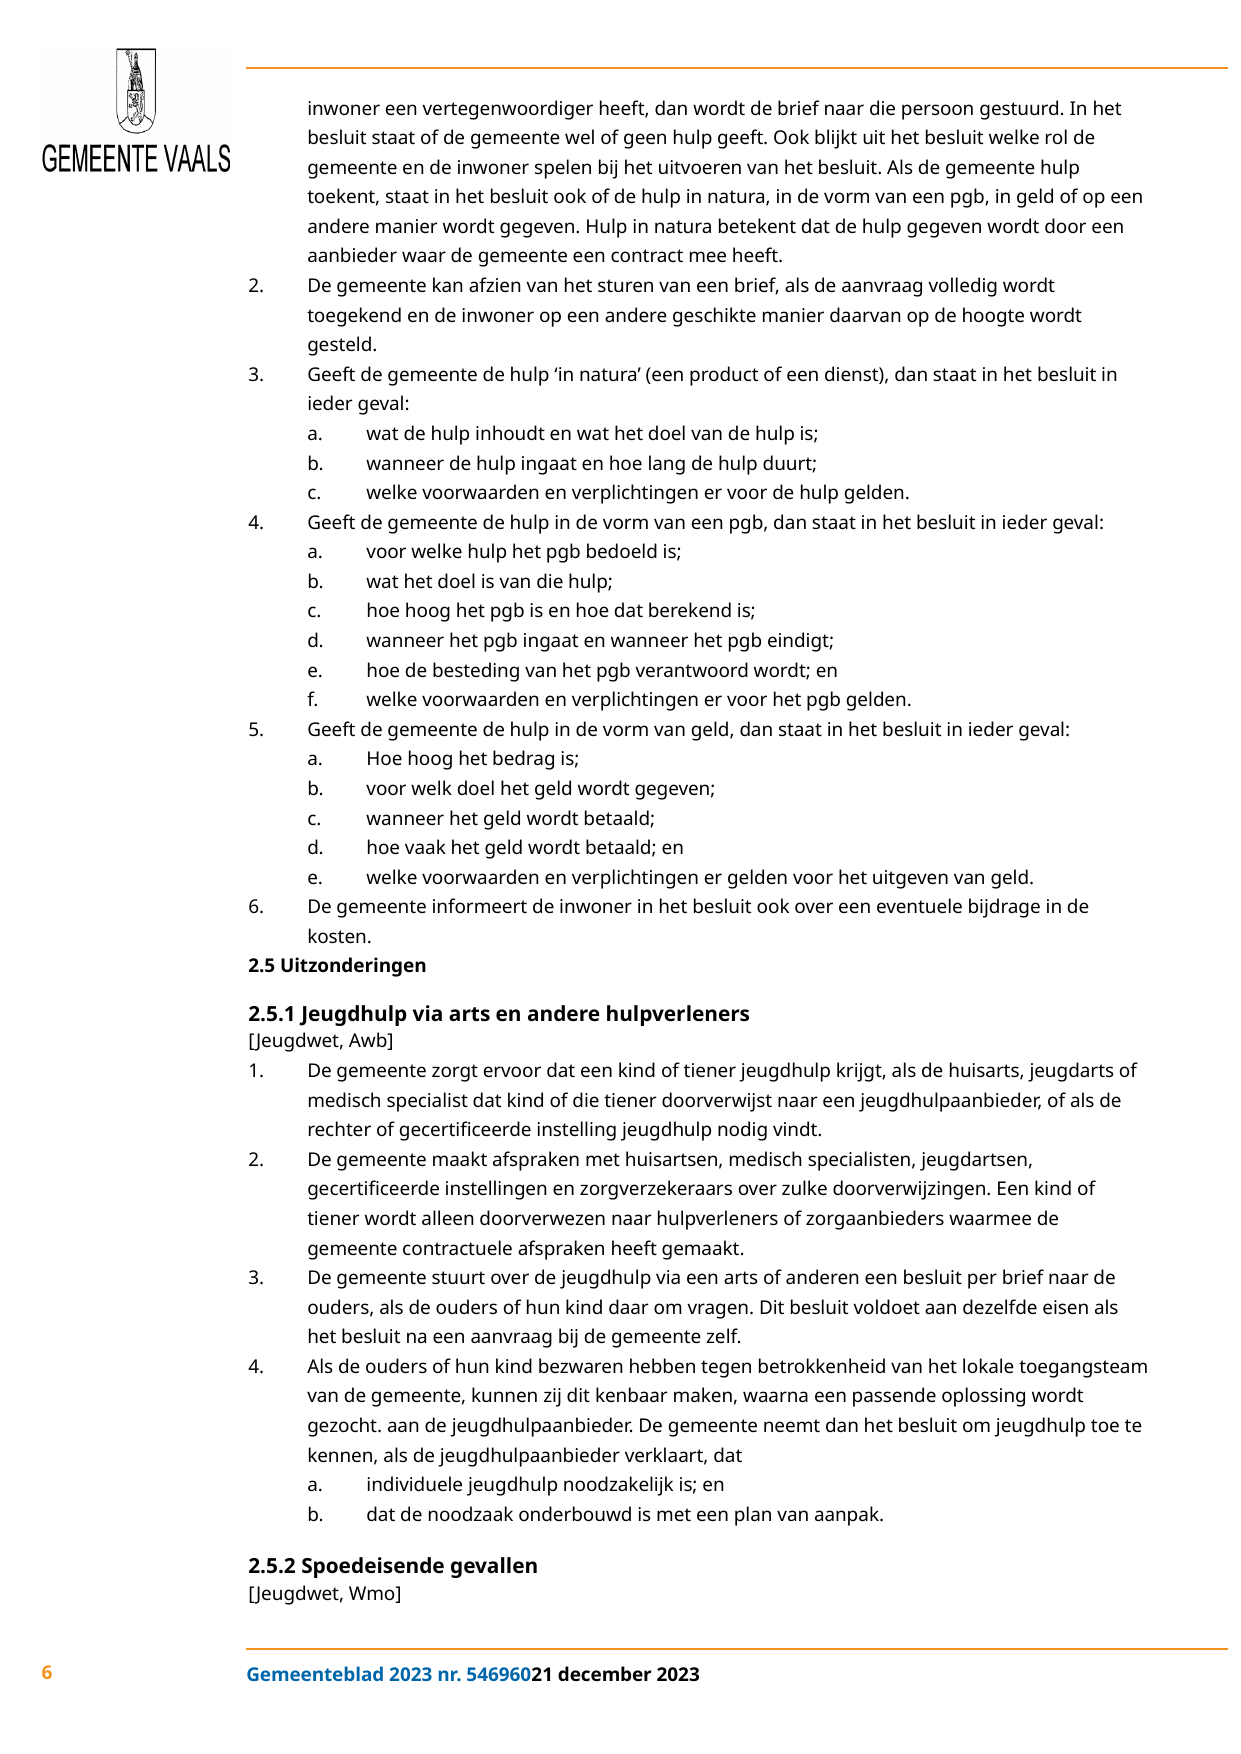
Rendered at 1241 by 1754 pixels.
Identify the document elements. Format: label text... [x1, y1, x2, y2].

list wanneer de hulp ingaat en hoe lang de hulp duurt; [307, 450, 1152, 476]
list inwoner een vertegenwoordiger heeft, dan wordt de brief naar die persoon gestuurd. In het besluit staat of de gemeente wel of geen hulp geeft. Ook blijkt uit het besluit welke rol de gemeente en de inwoner spelen bij het uitvoeren van het besluit. Als de gemeente hulp toekent, staat in het besluit ook of de hulp in natura, in de vorm van een pgb, in geld of op een andere manier wordt gegeven. Hulp in natura betekent dat de hulp gegeven wordt door een aanbieder waar de gemeente een contract mee heeft. [248, 95, 1152, 268]
list hoe vaak het geld wordt betaald; en [307, 834, 1152, 860]
list De gemeente informeert de inwoner in het besluit ook over een eventuele bijdrage in de kosten. [248, 893, 1152, 949]
text [Jeugdwet, Awb] [248, 1028, 1152, 1053]
list De gemeente stuurt over de jeugdhulp via een arts of anderen een besluit per brief naar de ouders, als de ouders of hun kind daar om vragen. Dit besluit voldoet aan dezelfde eisen als het besluit na een aanvraag bij de gemeente zelf. [248, 1264, 1152, 1349]
list welke voorwaarden en verplichtingen er voor de hulp gelden. [307, 479, 1152, 505]
list welke voorwaarden en verplichtingen er gelden voor het uitgeven van geld. [307, 864, 1152, 890]
text [Jeugdwet, Wmo] [248, 1580, 1152, 1606]
list hoe hoog het pgb is en hoe dat berekend is; [307, 598, 1152, 623]
list wat het doel is van die hulp; [307, 568, 1152, 594]
list welke voorwaarden en verplichtingen er voor het pgb gelden. [307, 686, 1152, 712]
list wanneer het geld wordt betaald; [307, 805, 1152, 831]
list Als de ouders of hun kind bezwaren hebben tegen betrokkenheid van het lokale toegangsteam van de gemeente, kunnen zij dit kenbaar maken, waarna een passende oplossing wordt gezocht. aan de jeugdhulpaanbieder. De gemeente neemt dan het besluit om jeugdhulp toe te kennen, als de jeugdhulpaanbieder verklaart, dat [248, 1353, 1152, 1468]
list Hoe hoog het bedrag is; [307, 746, 1152, 771]
list De gemeente maakt afspraken met huisartsen, medisch specialisten, jeugdartsen, gecertificeerde instellingen en zorgverzekeraars over zulke doorverwijzingen. Een kind of tiener wordt alleen doorverwezen naar hulpverleners of zorgaanbieders waarmee de gemeente contractuele afspraken heeft gemaakt. [248, 1146, 1152, 1261]
text 2.5.2 Spoedeisende gevallen [248, 1551, 1152, 1580]
picture [41, 47, 231, 172]
list Geeft de gemeente de hulp in de vorm van geld, dan staat in het besluit in ieder geval: [248, 716, 1152, 742]
text 2.5 Uitzonderingen [248, 953, 1152, 978]
list individuele jeugdhulp noodzakelijk is; en [307, 1471, 1152, 1497]
list Geeft de gemeente de hulp ‘in natura’ (een product of een dienst), dan staat in het besluit in ieder geval: [248, 361, 1152, 416]
list voor welke hulp het pgb bedoeld is; [307, 538, 1152, 564]
list voor welk doel het geld wordt gegeven; [307, 775, 1152, 801]
list wanneer het pgb ingaat en wanneer het pgb eindigt; [307, 627, 1152, 653]
list wat de hulp inhoudt en wat het doel van de hulp is; [307, 420, 1152, 446]
list De gemeente zorgt ervoor dat een kind of tiener jeugdhulp krijgt, als de huisarts, jeugdarts of medisch specialist dat kind of die tiener doorverwijst naar een jeugdhulpaanbieder, of als de rechter of gecertificeerde instelling jeugdhulp nodig vindt. [248, 1057, 1152, 1142]
list Geeft de gemeente de hulp in de vorm van een pgb, dan staat in het besluit in ieder geval: [248, 509, 1152, 535]
list dat de noodzaak onderbouwd is met een plan van aanpak. [307, 1501, 1152, 1527]
list De gemeente kan afzien van het sturen van een brief, als de aanvraag volledig wordt toegekend en de inwoner op een andere geschikte manier daarvan op de hoogte wordt gesteld. [248, 272, 1152, 357]
text 2.5.1 Jeugdhulp via arts en andere hulpverleners [248, 999, 1152, 1028]
list hoe de besteding van het pgb verantwoord wordt; en [307, 657, 1152, 683]
